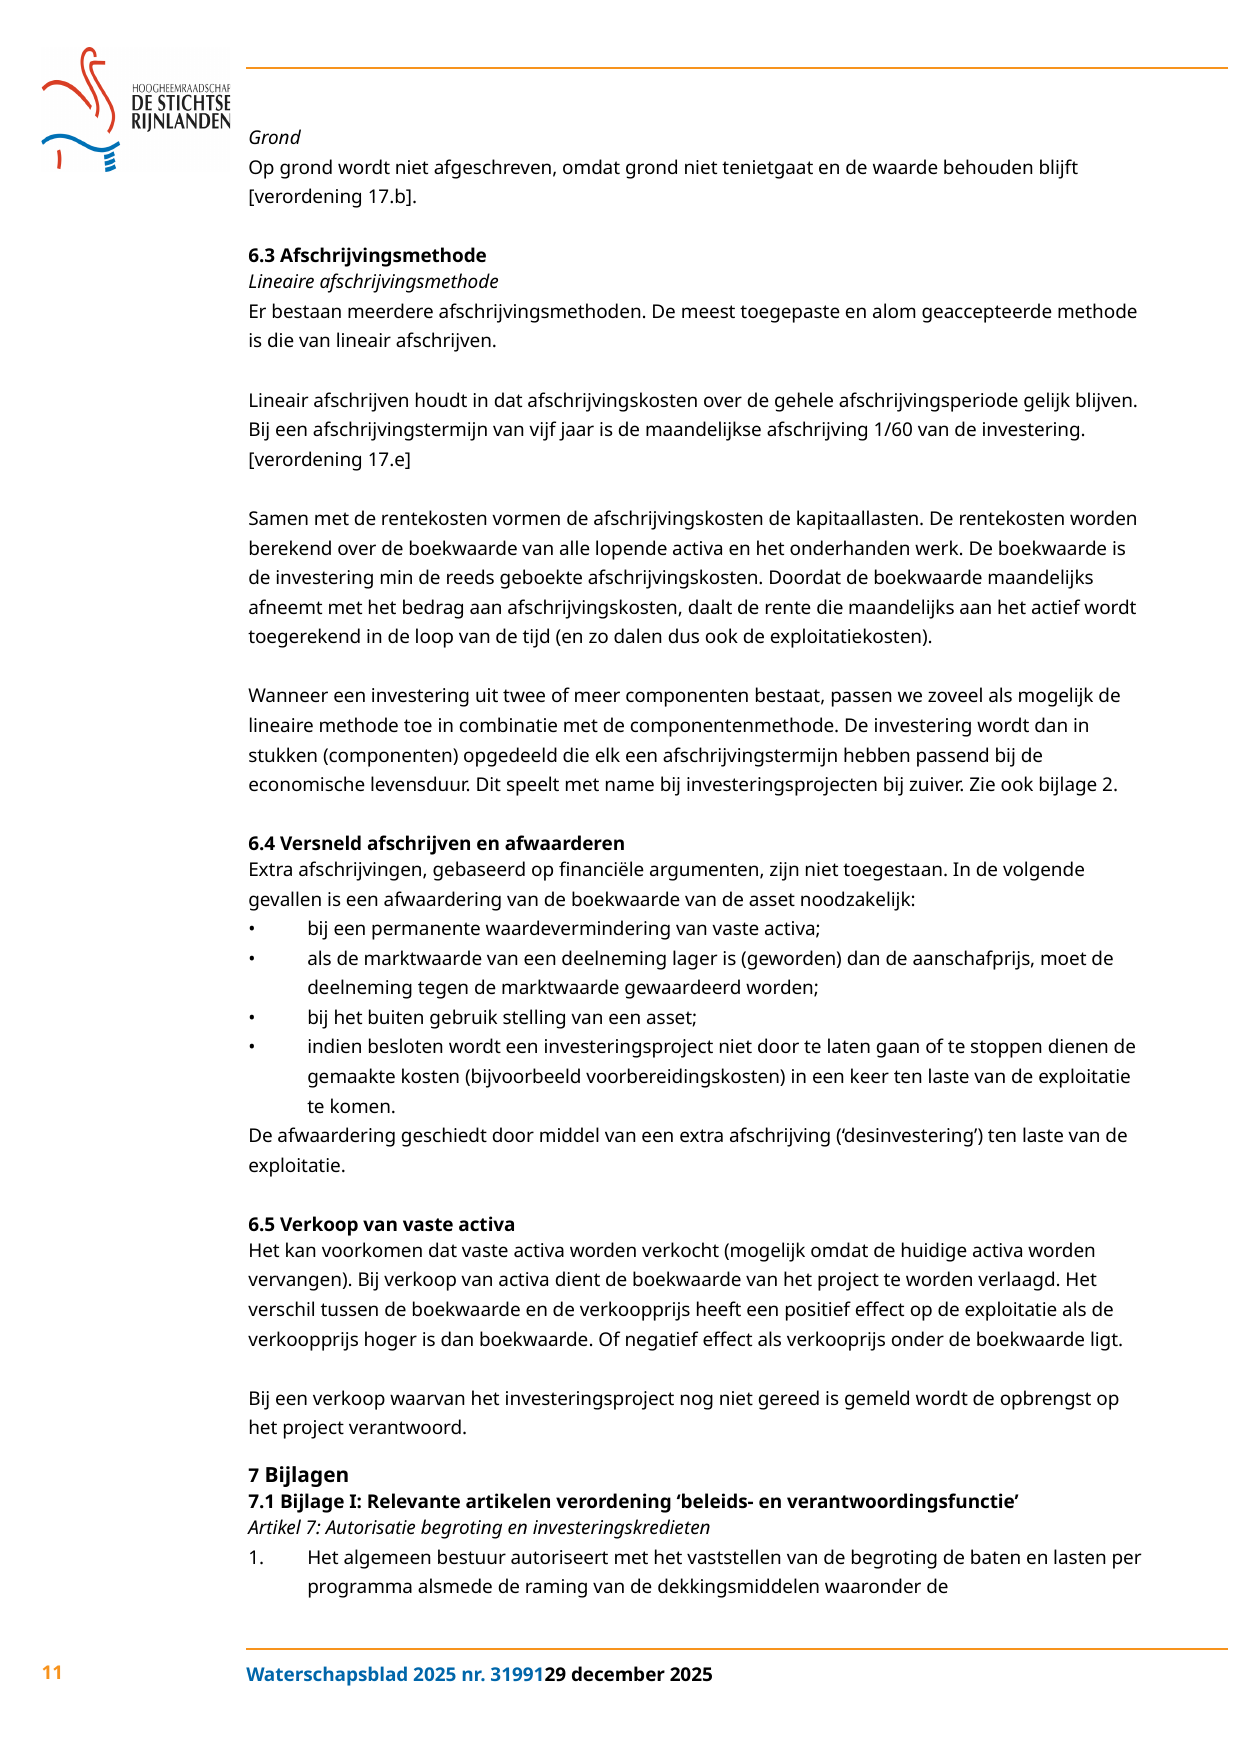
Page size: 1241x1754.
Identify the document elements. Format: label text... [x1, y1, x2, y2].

text Samen met de rentekosten vormen de afschrijvingskosten de kapitaallasten. De rentekosten worden berekend over de boekwaarde van alle lopende activa en het onderhanden werk. De boekwaarde is de investering min de reeds geboekte afschrijvingskosten. Doordat de boekwaarde maandelijks afneemt met het bedrag aan afschrijvingskosten, daalt de rente die maandelijks aan het actief wordt toegerekend in de loop van de tijd (en zo dalen dus ook de exploitatiekosten). [248, 505, 1152, 649]
text Er bestaan meerdere afschrijvingsmethoden. De meest toegepaste en alom geaccepteerde methode is die van lineair afschrijven. [248, 298, 1152, 353]
text 6.3 Afschrijvingsmethode [248, 243, 1152, 268]
text 6.5 Verkoop van vaste activa [248, 1211, 1152, 1237]
text Wanneer een investering uit twee of meer componenten bestaat, passen we zoveel als mogelijk de lineaire methode toe in combinatie met de componentenmethode. De investering wordt dan in stukken (componenten) opgedeeld die elk een afschrijvingstermijn hebben passend bij de economische levensduur. Dit speelt met name bij investeringsprojecten bij zuiver. Zie ook bijlage 2. [248, 683, 1152, 797]
list indien besloten wordt een investeringsproject niet door te laten gaan of te stoppen dienen de gemaakte kosten (bijvoorbeeld voorbereidingskosten) in een keer ten laste van de exploitatie te komen. [248, 1034, 1152, 1119]
text Grond [248, 124, 1152, 150]
text 7 Bijlagen [248, 1460, 1152, 1488]
text 6.4 Versneld afschrijven en afwaarderen [248, 831, 1152, 856]
text De afwaardering geschiedt door middel van een extra afschrijving (‘desinvestering’) ten laste van de exploitatie. [248, 1122, 1152, 1178]
list als de marktwaarde van een deelneming lager is (geworden) dan de aanschafprijs, moet de deelneming tegen de marktwaarde gewaardeerd worden; [248, 945, 1152, 1000]
list bij een permanente waardevermindering van vaste activa; [248, 915, 1152, 941]
text Bij een verkoop waarvan het investeringsproject nog niet gereed is gemeld wordt de opbrengst op het project verantwoord. [248, 1385, 1152, 1440]
list Het algemeen bestuur autoriseert met het vaststellen van de begroting de baten en lasten per programma alsmede de raming van de dekkingsmiddelen waaronder de [248, 1544, 1152, 1599]
text Lineaire afschrijvingsmethode [248, 268, 1152, 294]
text Op grond wordt niet afgeschreven, omdat grond niet tenietgaat en de waarde behouden blijft [verordening 17.b]. [248, 154, 1152, 209]
text Artikel 7: Autorisatie begroting en investeringskredieten [248, 1514, 1152, 1540]
text Extra afschrijvingen, gebaseerd op financiële argumenten, zijn niet toegestaan. In de volgende gevallen is een afwaardering van de boekwaarde van de asset noodzakelijk: [248, 856, 1152, 912]
picture [41, 47, 231, 172]
text 7.1 Bijlage I: Relevante artikelen verordening ‘beleids- en verantwoordingsfunctie’ [248, 1488, 1152, 1514]
text Het kan voorkomen dat vaste activa worden verkocht (mogelijk omdat de huidige activa worden vervangen). Bij verkoop van activa dient de boekwaarde van het project te worden verlaagd. Het verschil tussen de boekwaarde en de verkoopprijs heeft een positief effect op de exploitatie als de verkoopprijs hoger is dan boekwaarde. Of negatief effect als verkooprijs onder de boekwaarde ligt. [248, 1237, 1152, 1351]
list bij het buiten gebruik stelling van een asset; [248, 1004, 1152, 1030]
text Lineair afschrijven houdt in dat afschrijvingskosten over de gehele afschrijvingsperiode gelijk blijven. Bij een afschrijvingstermijn van vijf jaar is de maandelijkse afschrijving 1/60 van de investering. [verordening 17.e] [248, 387, 1152, 472]
